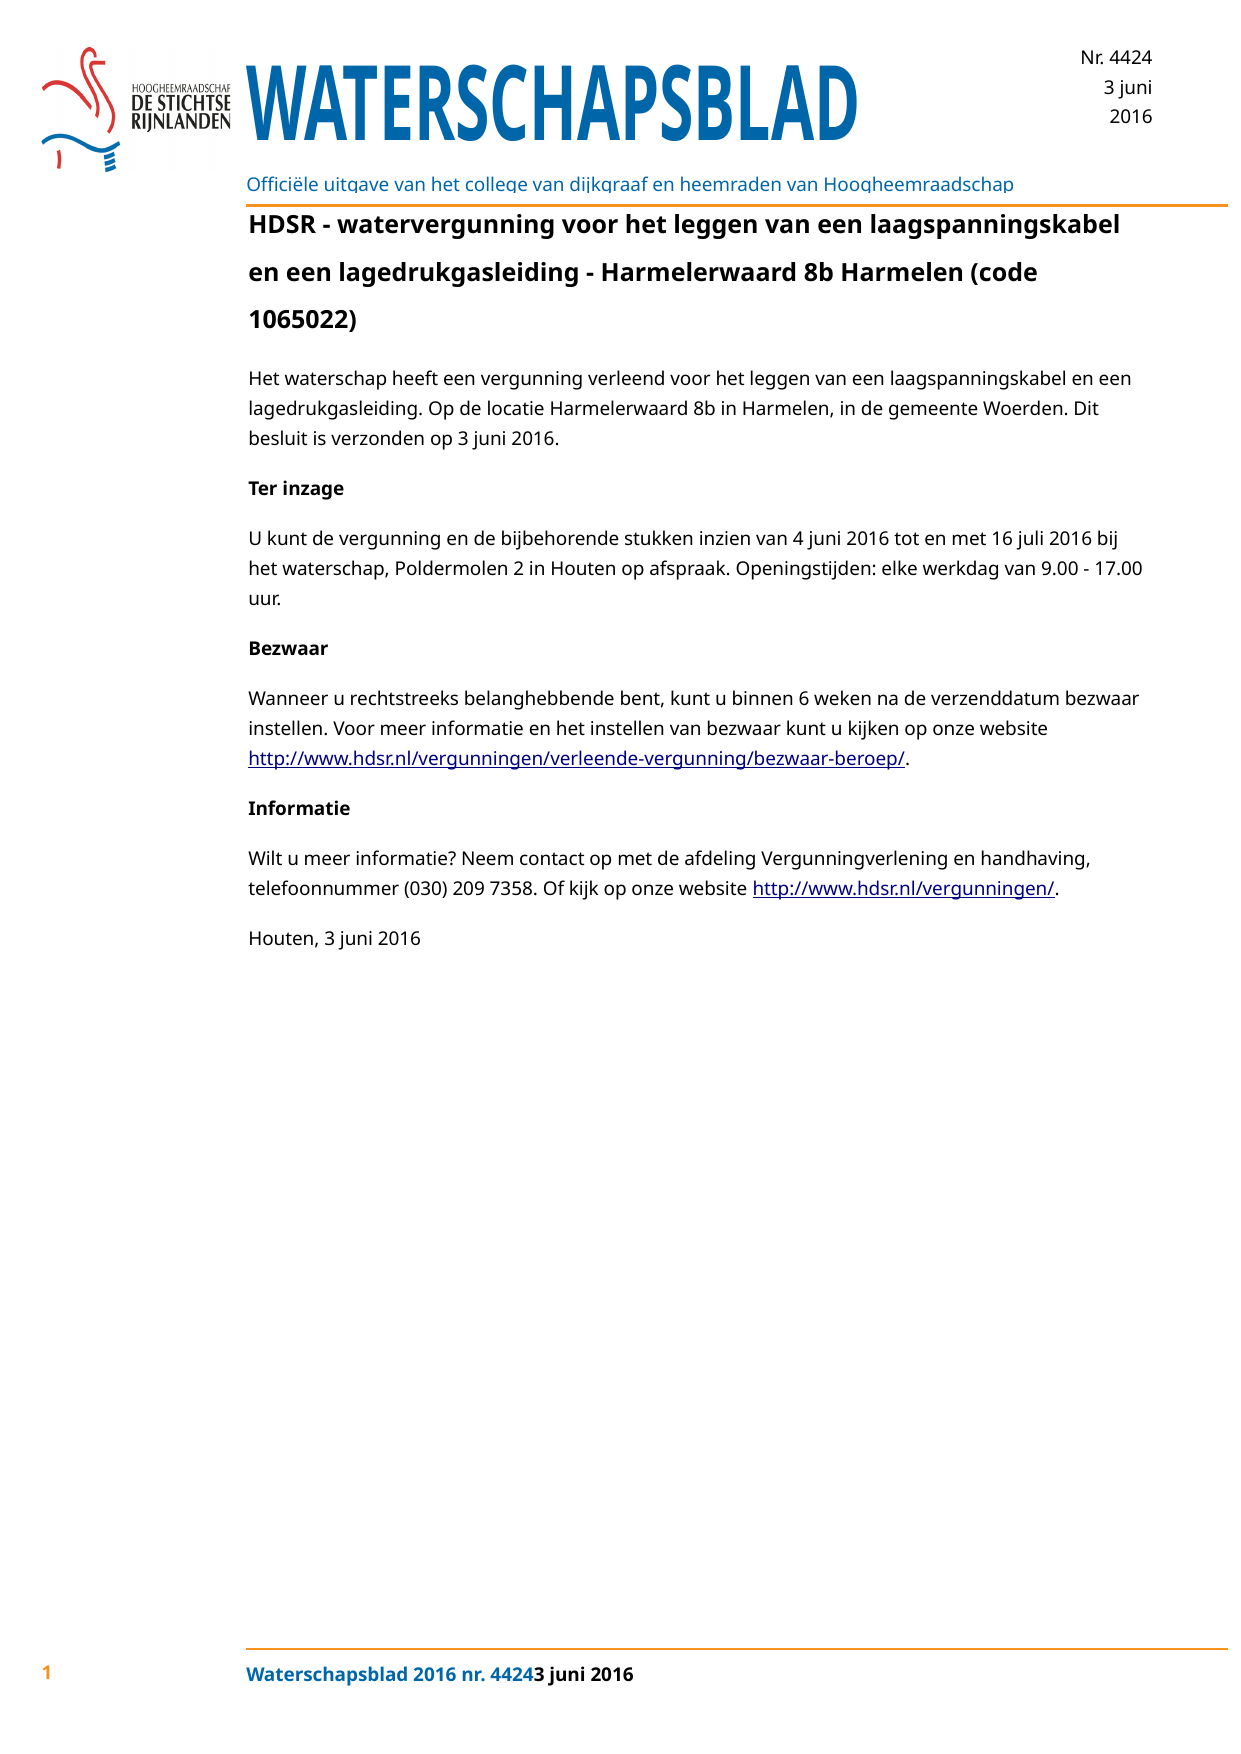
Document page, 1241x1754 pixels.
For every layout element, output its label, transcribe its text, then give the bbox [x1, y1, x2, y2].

text Het waterschap heeft een vergunning verleend voor het leggen van een laagspanningskabel en een lagedrukgasleiding. Op de locatie Harmelerwaard 8b in Harmelen, in de gemeente Woerden. Dit besluit is verzonden op 3 juni 2016. [248, 366, 1152, 450]
picture [41, 47, 231, 172]
text Informatie [248, 795, 1152, 821]
text Bezwaar [248, 635, 1152, 661]
text Wilt u meer informatie? Neem contact op met de afdeling Vergunningverlening en handhaving, telefoonnummer (030) 209 7358. Of kijk op onze website http://www.hdsr.nl/vergunningen/. [248, 846, 1152, 901]
text HDSR - watervergunning voor het leggen van een laagspanningskabel en een lagedrukgasleiding - Harmelerwaard 8b Harmelen (code 1065022) [248, 207, 1152, 336]
text U kunt de vergunning en de bijbehorende stukken inzien van 4 juni 2016 tot en met 16 juli 2016 bij het waterschap, Poldermolen 2 in Houten op afspraak. Openingstijden: elke werkdag van 9.00 - 17.00 uur. [248, 526, 1152, 610]
text Ter inzage [248, 475, 1152, 501]
text Wanneer u rechtstreeks belanghebbende bent, kunt u binnen 6 weken na de verzenddatum bezwaar instellen. Voor meer informatie en het instellen van bezwaar kunt u kijken op onze website http://www.hdsr.nl/vergunningen/verleende-vergunning/bezwaar-beroep/. [248, 686, 1152, 770]
text Houten, 3 juni 2016 [248, 926, 1152, 951]
